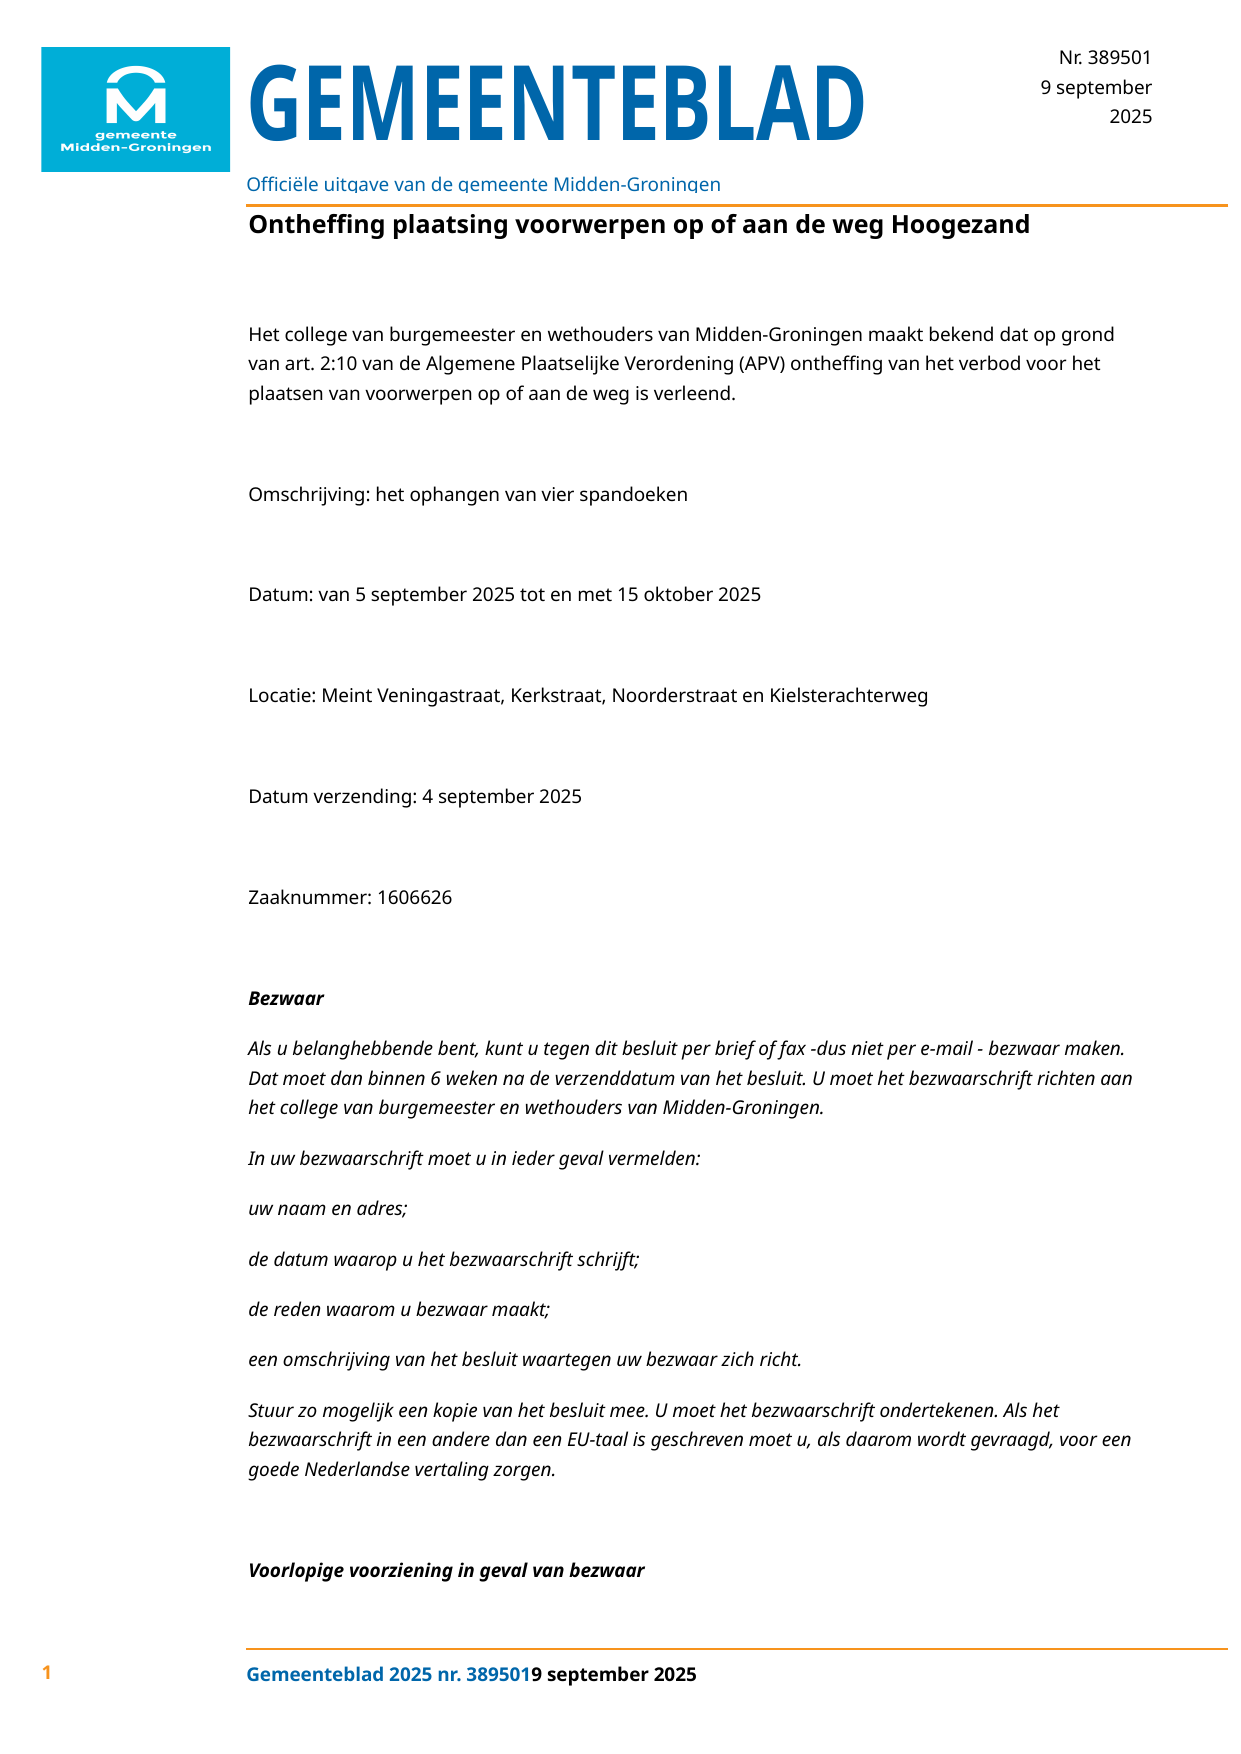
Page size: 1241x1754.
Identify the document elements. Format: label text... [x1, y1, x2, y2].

text Datum verzending: 4 september 2025 [248, 783, 1152, 809]
text Stuur zo mogelijk een kopie van het besluit mee. U moet het bezwaarschrift ondertekenen. Als het bezwaarschrift in een andere dan een EU-taal is geschreven moet u, als daarom wordt gevraagd, voor een goede Nederlandse vertaling zorgen. [248, 1397, 1152, 1482]
text Omschrijving: het ophangen van vier spandoeken [248, 481, 1152, 506]
picture [184, 146, 190, 153]
text een omschrijving van het besluit waartegen uw bezwaar zich richt. [248, 1347, 1152, 1372]
text de reden waarom u bezwaar maakt; [248, 1296, 1152, 1322]
text Bezwaar [248, 985, 1152, 1011]
text Locatie: Meint Veningastraat, Kerkstraat, Noorderstraat en Kielsterachterweg [248, 682, 1152, 708]
text Voorlopige voorziening in geval van bezwaar [248, 1557, 1152, 1583]
picture [108, 66, 164, 82]
picture [107, 89, 165, 122]
text de datum waarop u het bezwaarschrift schrijft; [248, 1246, 1152, 1271]
text Datum: van 5 september 2025 tot en met 15 oktober 2025 [248, 582, 1152, 607]
text Als u belanghebbende bent, kunt u tegen dit besluit per brief of fax -dus niet per e-mail - bezwaar maken. Dat moet dan binnen 6 weken na de verzenddatum van het besluit. U moet het bezwaarschrift richten aan het college van burgemeester en wethouders van Midden-Groningen. [248, 1035, 1152, 1120]
text Ontheffing plaatsing voorwerpen op of aan de weg Hoogezand [248, 207, 1152, 241]
text Het college van burgemeester en wethouders van Midden-Groningen maakt bekend dat op grond van art. 2:10 van de Algemene Plaatselijke Verordening (APV) ontheffing van het verbod voor het plaatsen van voorwerpen op of aan de weg is verleend. [248, 321, 1152, 406]
text In uw bezwaarschrift moet u in ieder geval vermelden: [248, 1145, 1152, 1171]
text uw naam en adres; [248, 1195, 1152, 1221]
text Zaaknummer: 1606626 [248, 884, 1152, 910]
